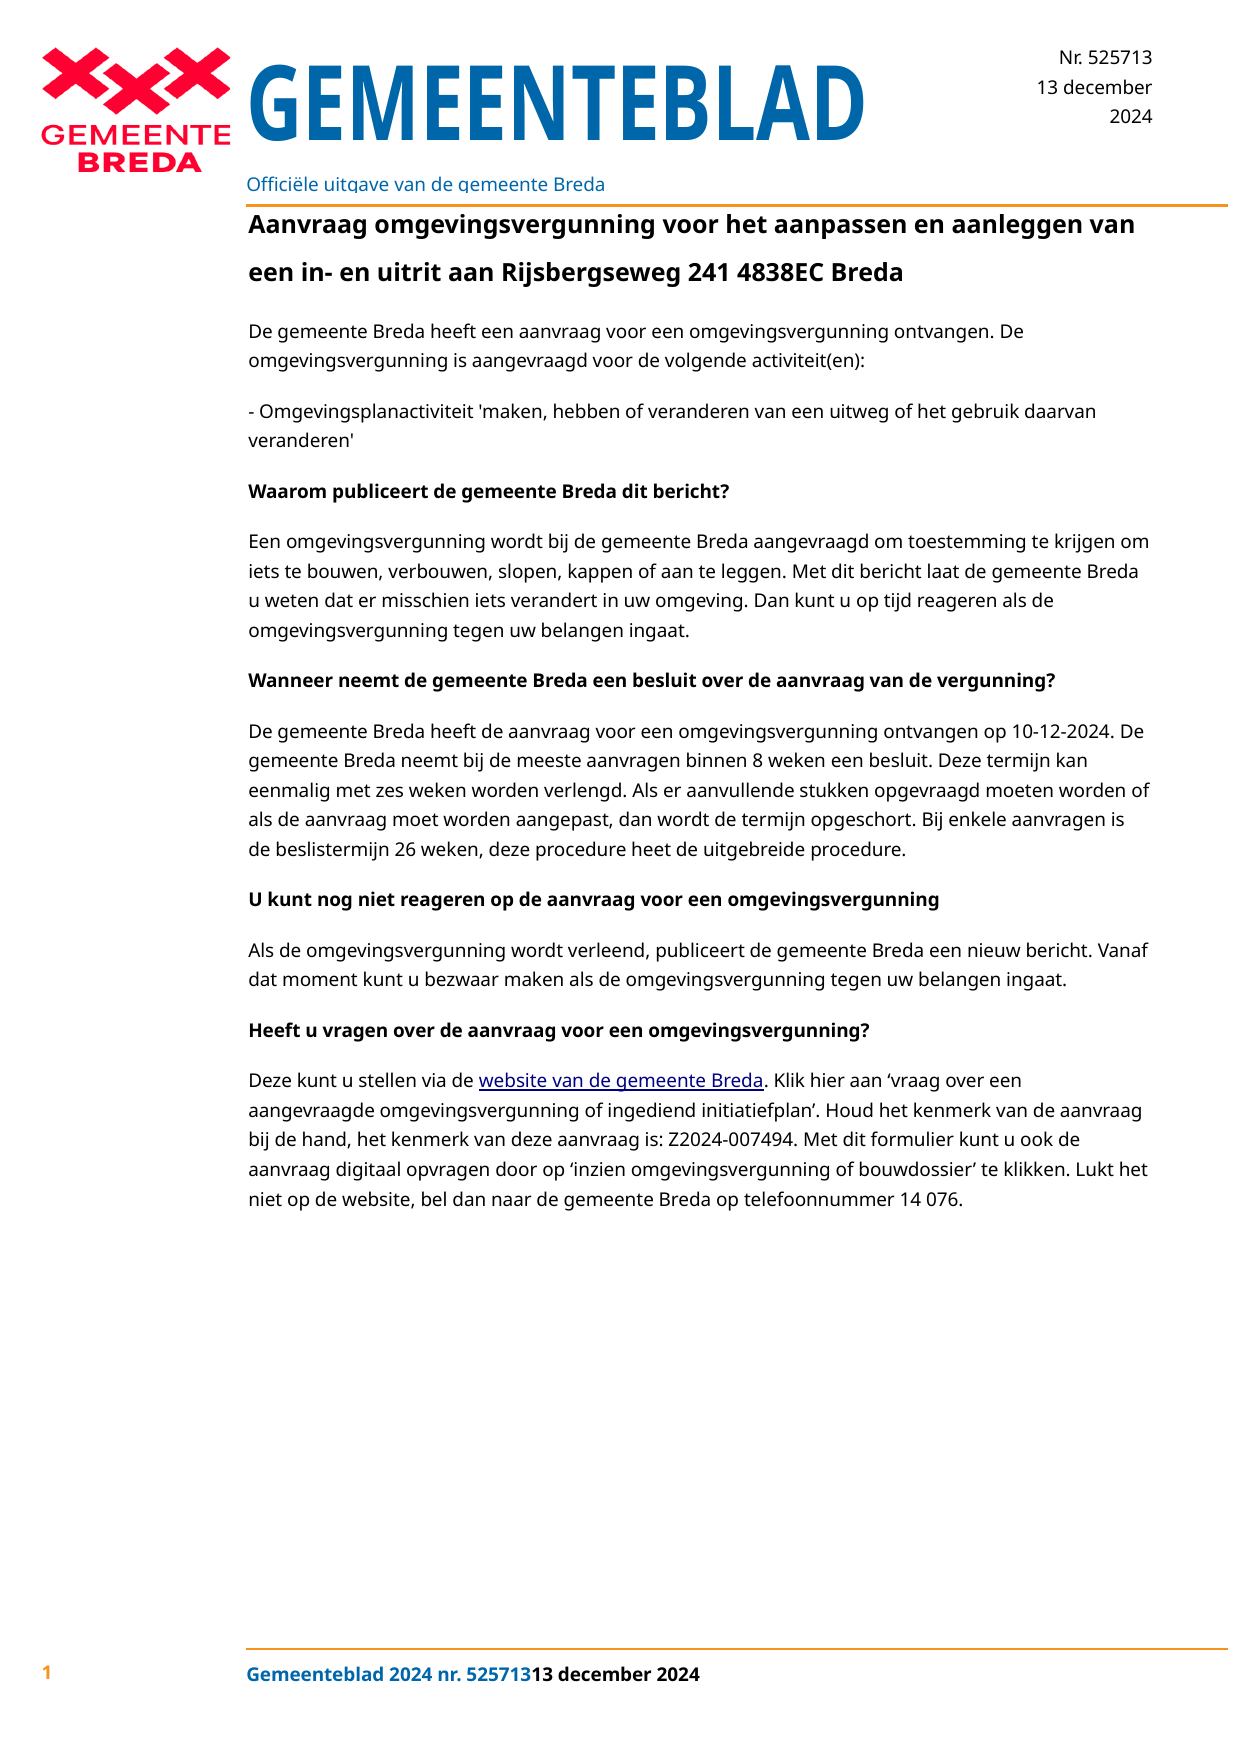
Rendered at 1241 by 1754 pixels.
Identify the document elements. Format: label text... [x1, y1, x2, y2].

text De gemeente Breda heeft een aanvraag voor een omgevingsvergunning ontvangen. De omgevingsvergunning is aangevraagd voor de volgende activiteit(en): [248, 318, 1152, 373]
text U kunt nog niet reageren op de aanvraag voor een omgevingsvergunning [248, 887, 1152, 912]
picture [41, 47, 231, 172]
text Een omgevingsvergunning wordt bij de gemeente Breda aangevraagd om toestemming te krijgen om iets te bouwen, verbouwen, slopen, kappen of aan te leggen. Met dit bericht laat de gemeente Breda u weten dat er misschien iets verandert in uw omgeving. Dan kunt u op tijd reageren als de omgevingsvergunning tegen uw belangen ingaat. [248, 528, 1152, 643]
text De gemeente Breda heeft de aanvraag voor een omgevingsvergunning ontvangen op 10-12-2024. De gemeente Breda neemt bij de meeste aanvragen binnen 8 weken een besluit. Deze termijn kan eenmalig met zes weken worden verlengd. Als er aanvullende stukken opgevraagd moeten worden of als de aanvraag moet worden aangepast, dan wordt de termijn opgeschort. Bij enkele aanvragen is de beslistermijn 26 weken, deze procedure heet de uitgebreide procedure. [248, 718, 1152, 862]
text Deze kunt u stellen via de website van de gemeente Breda. Klik hier aan ‘vraag over een aangevraagde omgevingsvergunning of ingediend initiatiefplan’. Houd het kenmerk van de aanvraag bij de hand, het kenmerk van deze aanvraag is: Z2024-007494. Met dit formulier kunt u ook de aanvraag digitaal opvragen door op ‘inzien omgevingsvergunning of bouwdossier’ te klikken. Lukt het niet op de website, bel dan naar de gemeente Breda op telefoonnummer 14 076. [248, 1067, 1152, 1212]
text Aanvraag omgevingsvergunning voor het aanpassen en aanleggen van een in- en uitrit aan Rijsbergseweg 241 4838EC Breda [248, 207, 1152, 288]
text Heeft u vragen over de aanvraag voor een omgevingsvergunning? [248, 1017, 1152, 1043]
text Wanneer neemt de gemeente Breda een besluit over de aanvraag van de vergunning? [248, 667, 1152, 693]
text Waarom publiceert de gemeente Breda dit bericht? [248, 478, 1152, 504]
text - Omgevingsplanactiviteit 'maken, hebben of veranderen van een uitweg of het gebruik daarvan veranderen' [248, 398, 1152, 453]
text Als de omgevingsvergunning wordt verleend, publiceert de gemeente Breda een nieuw bericht. Vanaf dat moment kunt u bezwaar maken als de omgevingsvergunning tegen uw belangen ingaat. [248, 937, 1152, 992]
